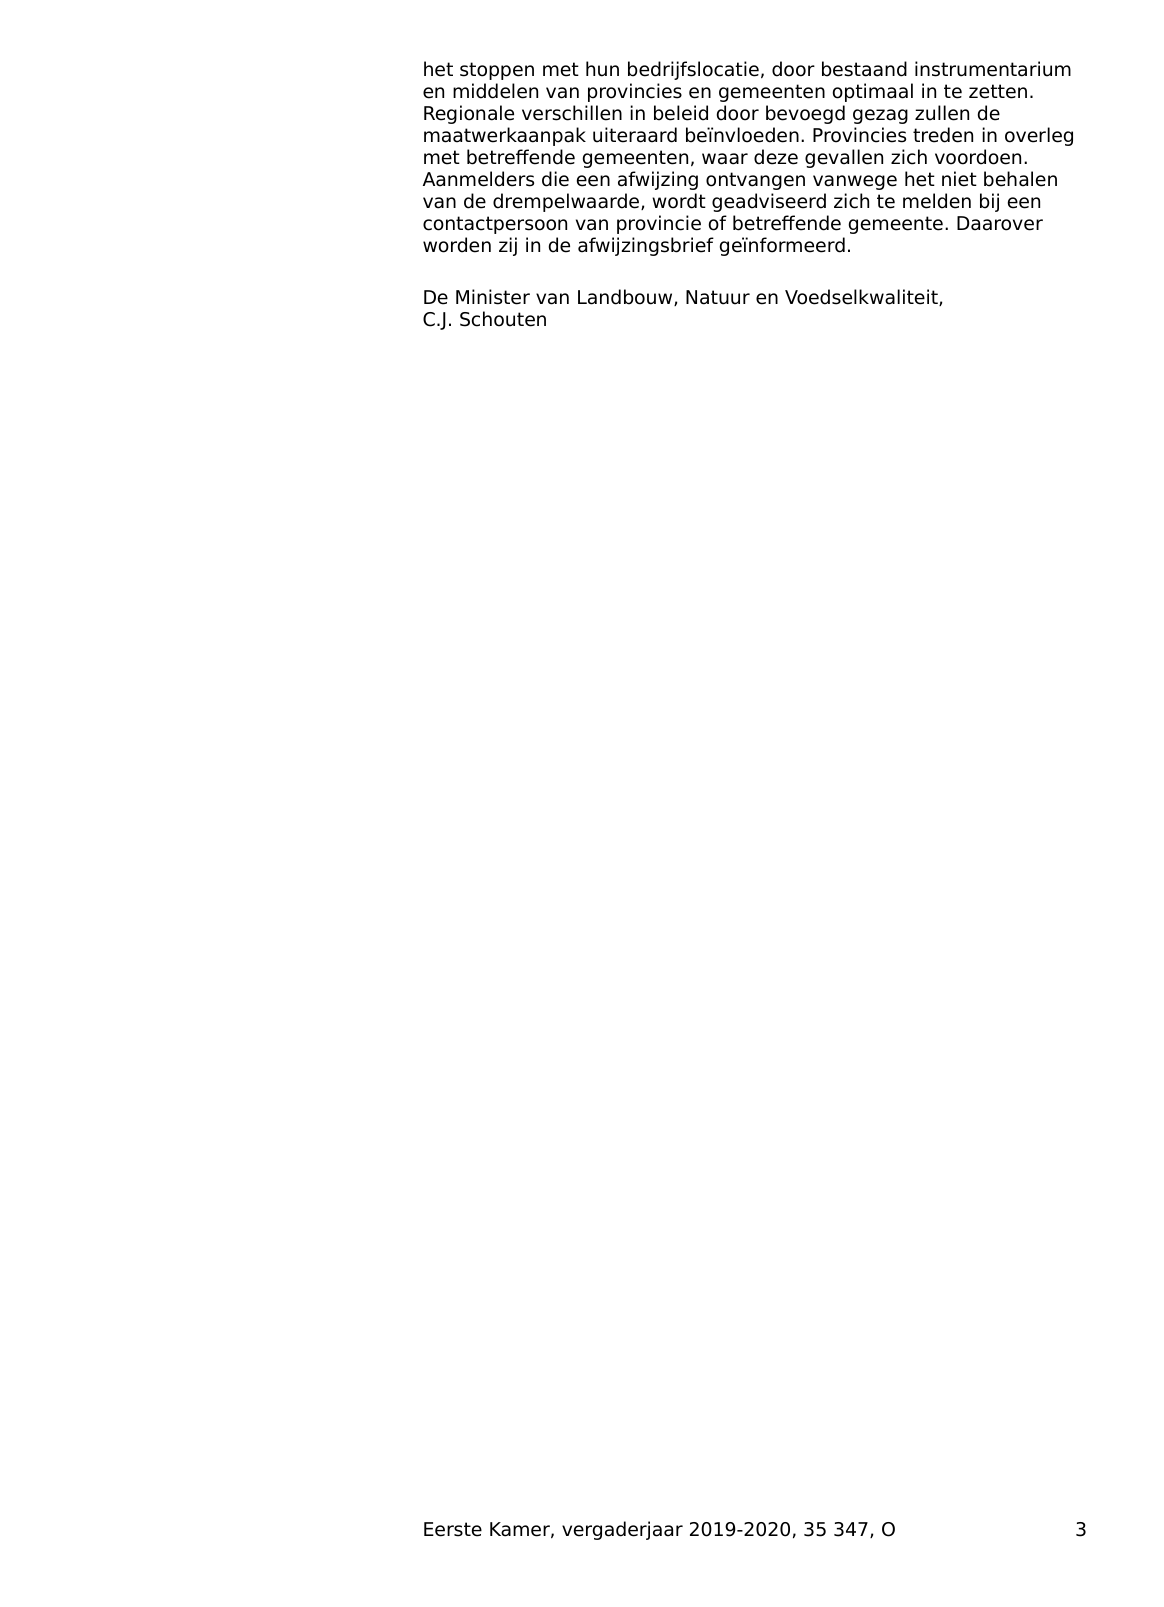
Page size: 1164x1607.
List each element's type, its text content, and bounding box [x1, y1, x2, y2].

text het stoppen met hun bedrijfslocatie, door bestaand instrumentarium en middelen van provincies en gemeenten optimaal in te zetten. Regionale verschillen in beleid door bevoegd gezag zullen de maatwerkaanpak uiteraard beïnvloeden. Provincies treden in overleg met betreffende gemeenten, waar deze gevallen zich voordoen. Aanmelders die een afwijzing ontvangen vanwege het niet behalen van de drempelwaarde, wordt geadviseerd zich te melden bij een contactpersoon van provincie of betreffende gemeente. Daarover worden zij in de afwijzingsbrief geïnformeerd. [422, 59, 1087, 257]
text De Minister van Landbouw, Natuur en Voedselkwaliteit, C.J. Schouten [422, 287, 1087, 331]
